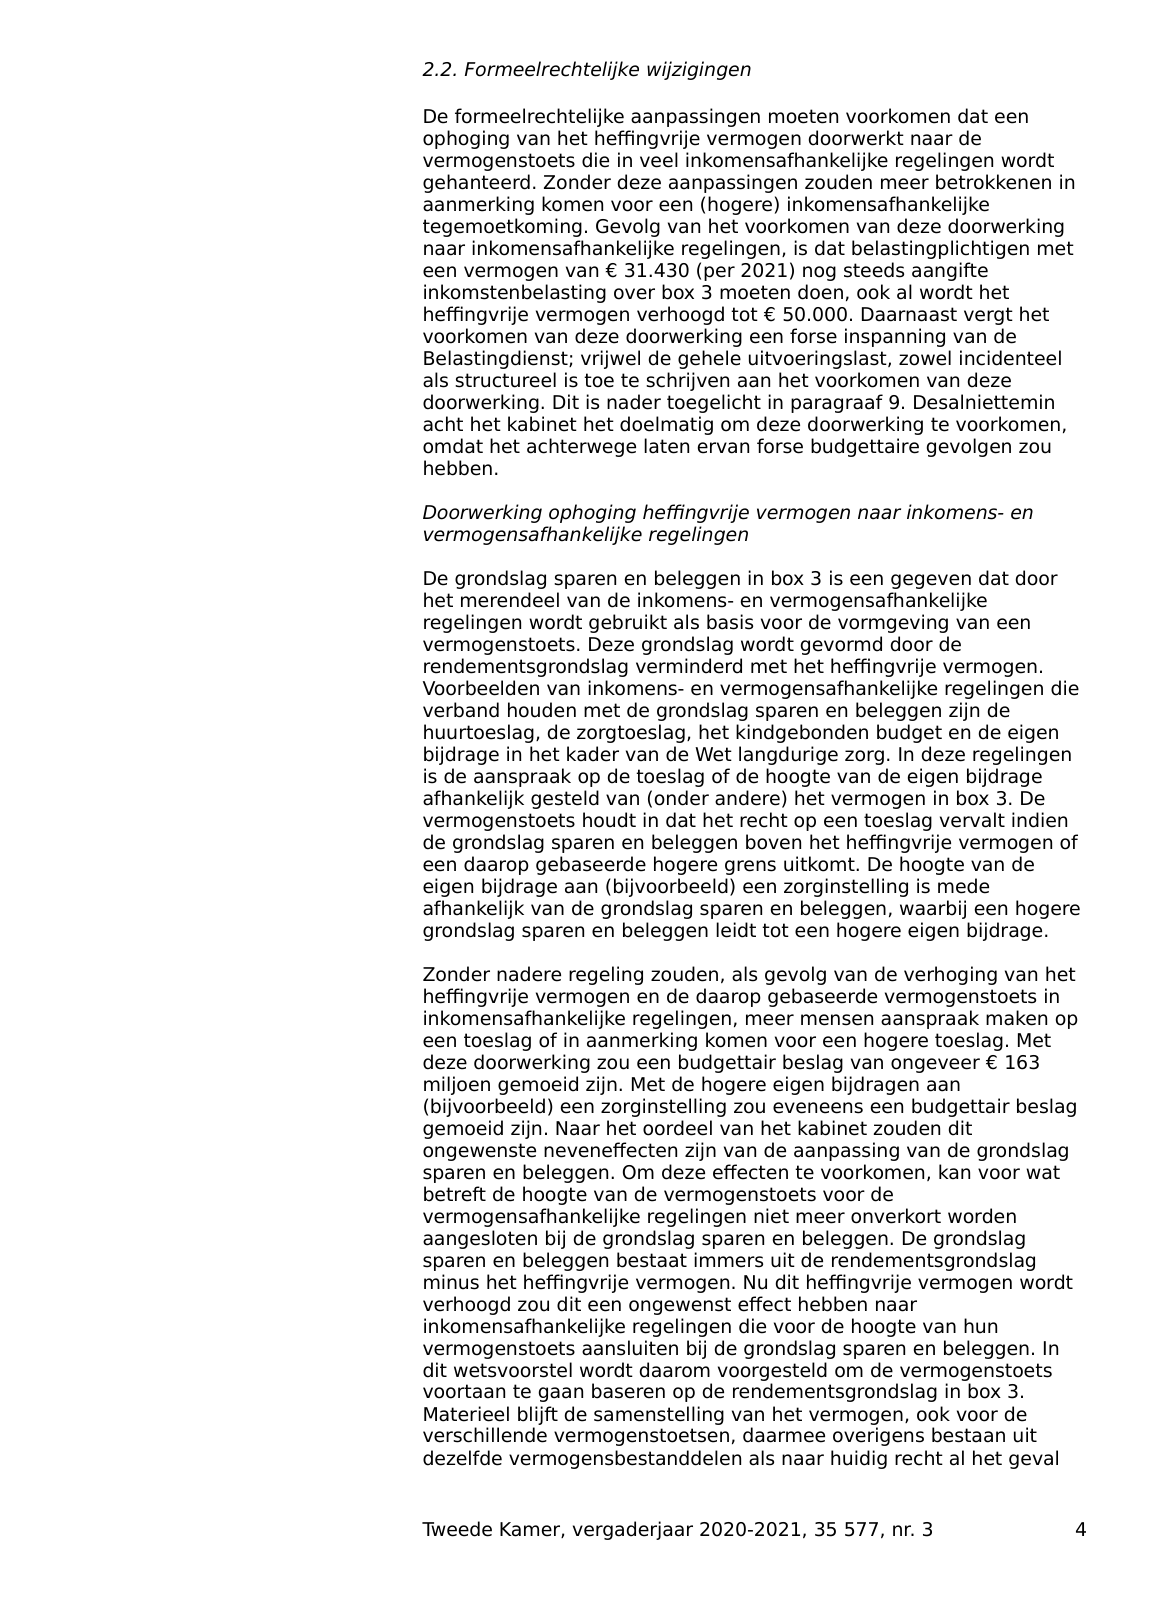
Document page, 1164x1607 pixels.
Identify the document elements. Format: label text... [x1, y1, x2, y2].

subtitle 2.2. Formeelrechtelijke wijzigingen [422, 59, 1087, 81]
text De formeelrechtelijke aanpassingen moeten voorkomen dat een ophoging van het heffingvrije vermogen doorwerkt naar de vermogenstoets die in veel inkomensafhankelijke regelingen wordt gehanteerd. Zonder deze aanpassingen zouden meer betrokkenen in aanmerking komen voor een (hogere) inkomensafhankelijke tegemoetkoming. Gevolg van het voorkomen van deze doorwerking naar inkomensafhankelijke regelingen, is dat belastingplichtigen met een vermogen van € 31.430 (per 2021) nog steeds aangifte inkomstenbelasting over box 3 moeten doen, ook al wordt het heffingvrije vermogen verhoogd tot € 50.000. Daarnaast vergt het voorkomen van deze doorwerking een forse inspanning van de Belastingdienst; vrijwel de gehele uitvoeringslast, zowel incidenteel als structureel is toe te schrijven aan het voorkomen van deze doorwerking. Dit is nader toegelicht in paragraaf 9. Desalniettemin acht het kabinet het doelmatig om deze doorwerking te voorkomen, omdat het achterwege laten ervan forse budgettaire gevolgen zou hebben. [422, 106, 1087, 480]
subtitle Doorwerking ophoging heffingvrije vermogen naar inkomens- en vermogensafhankelijke regelingen [422, 502, 1087, 546]
text Zonder nadere regeling zouden, als gevolg van de verhoging van het heffingvrije vermogen en de daarop gebaseerde vermogenstoets in inkomensafhankelijke regelingen, meer mensen aanspraak maken op een toeslag of in aanmerking komen voor een hogere toeslag. Met deze doorwerking zou een budgettair beslag van ongeveer € 163 miljoen gemoeid zijn. Met de hogere eigen bijdragen aan (bijvoorbeeld) een zorginstelling zou eveneens een budgettair beslag gemoeid zijn. Naar het oordeel van het kabinet zouden dit ongewenste neveneffecten zijn van de aanpassing van de grondslag sparen en beleggen. Om deze effecten te voorkomen, kan voor wat betreft de hoogte van de vermogenstoets voor de vermogensafhankelijke regelingen niet meer onverkort worden aangesloten bij de grondslag sparen en beleggen. De grondslag sparen en beleggen bestaat immers uit de rendementsgrondslag minus het heffingvrije vermogen. Nu dit heffingvrije vermogen wordt verhoogd zou dit een ongewenst effect hebben naar inkomensafhankelijke regelingen die voor de hoogte van hun vermogenstoets aansluiten bij de grondslag sparen en beleggen. In dit wetsvoorstel wordt daarom voorgesteld om de vermogenstoets voortaan te gaan baseren op de rendementsgrondslag in box 3. Materieel blijft de samenstelling van het vermogen, ook voor de verschillende vermogenstoetsen, daarmee overigens bestaan uit dezelfde vermogensbestanddelen als naar huidig recht al het geval [422, 964, 1087, 1469]
text De grondslag sparen en beleggen in box 3 is een gegeven dat door het merendeel van de inkomens- en vermogensafhankelijke regelingen wordt gebruikt als basis voor de vormgeving van een vermogenstoets. Deze grondslag wordt gevormd door de rendementsgrondslag verminderd met het heffingvrije vermogen. Voorbeelden van inkomens- en vermogensafhankelijke regelingen die verband houden met de grondslag sparen en beleggen zijn de huurtoeslag, de zorgtoeslag, het kindgebonden budget en de eigen bijdrage in het kader van de Wet langdurige zorg. In deze regelingen is de aanspraak op de toeslag of de hoogte van de eigen bijdrage afhankelijk gesteld van (onder andere) het vermogen in box 3. De vermogenstoets houdt in dat het recht op een toeslag vervalt indien de grondslag sparen en beleggen boven het heffingvrije vermogen of een daarop gebaseerde hogere grens uitkomt. De hoogte van de eigen bijdrage aan (bijvoorbeeld) een zorginstelling is mede afhankelijk van de grondslag sparen en beleggen, waarbij een hogere grondslag sparen en beleggen leidt tot een hogere eigen bijdrage. [422, 568, 1087, 942]
